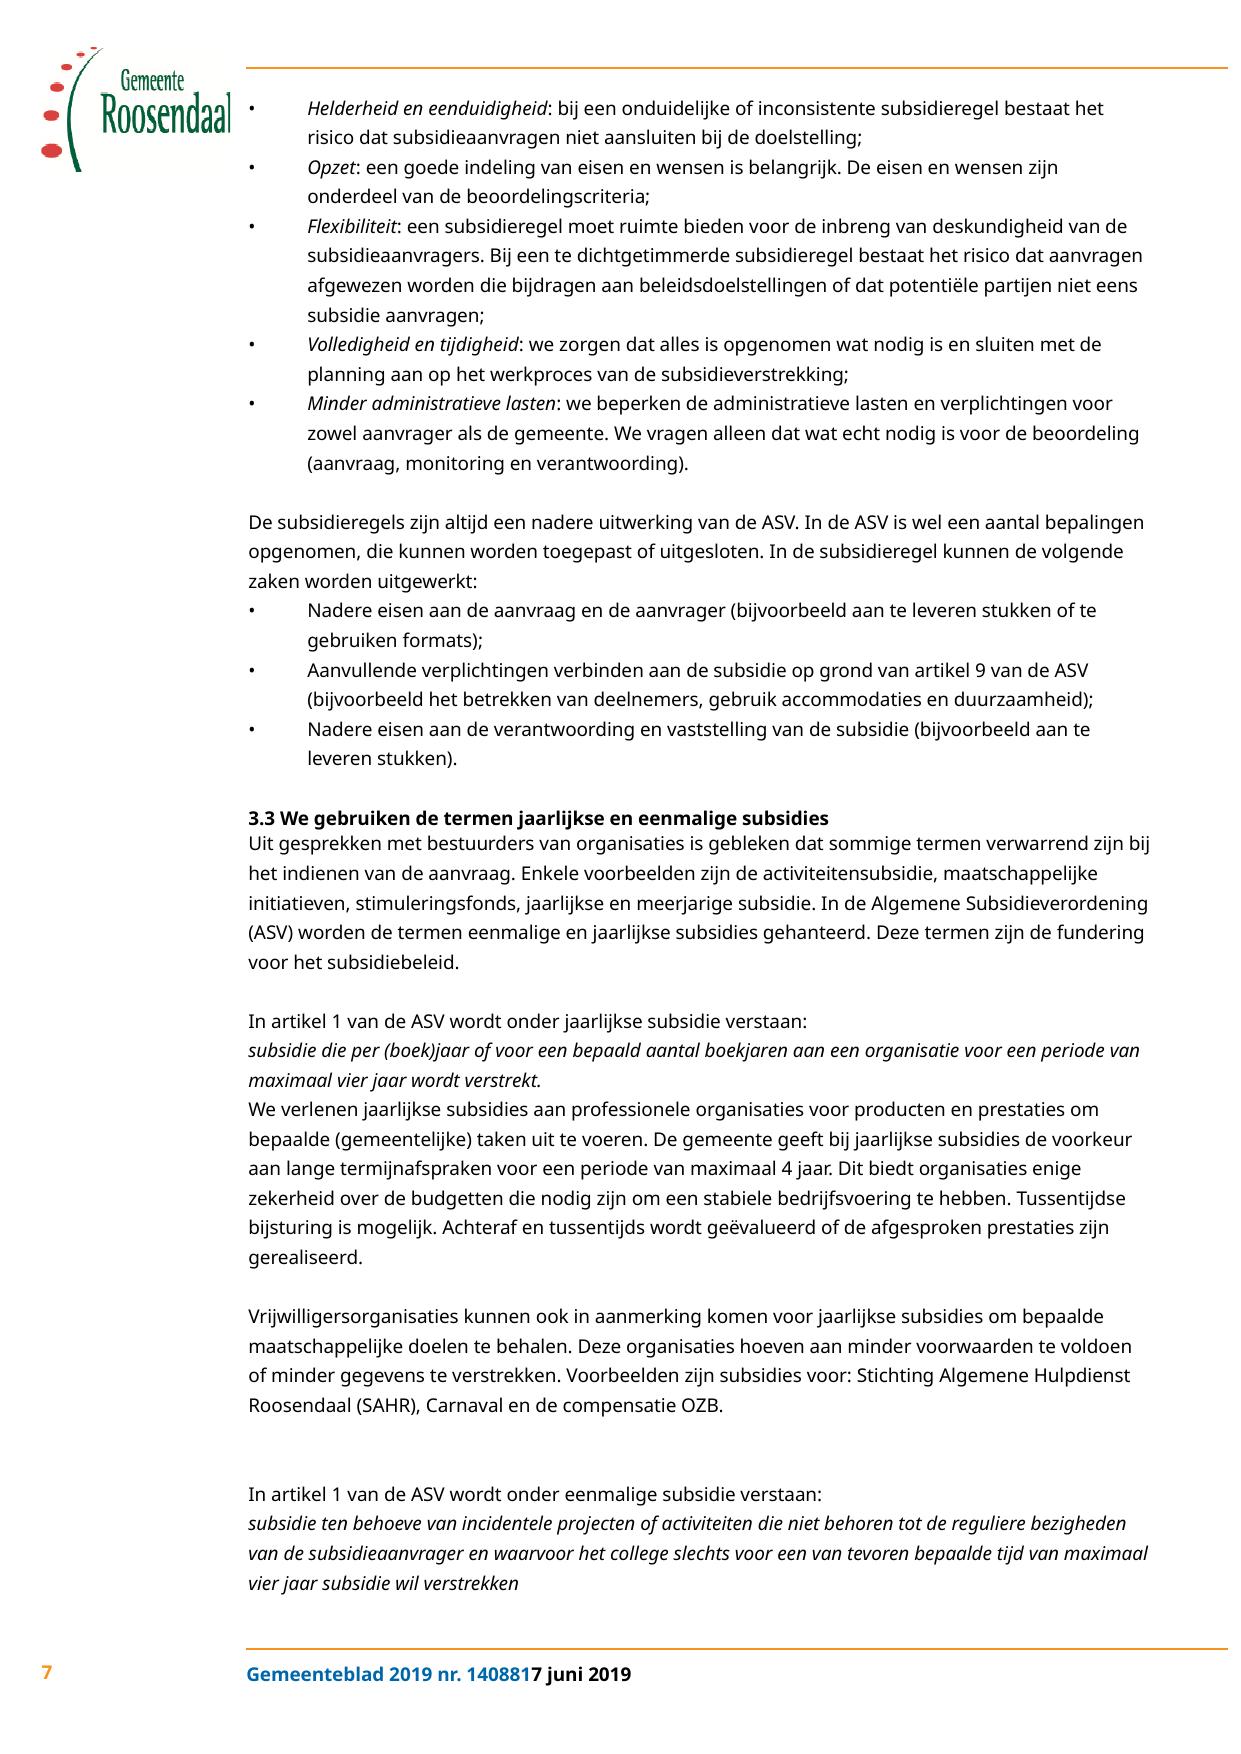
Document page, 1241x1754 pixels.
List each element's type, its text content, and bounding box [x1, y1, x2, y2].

list Nadere eisen aan de verantwoording en vaststelling van de subsidie (bijvoorbeeld aan te leveren stukken). [248, 716, 1152, 771]
picture [41, 47, 231, 172]
list Aanvullende verplichtingen verbinden aan de subsidie op grond van artikel 9 van de ASV (bijvoorbeeld het betrekken van deelnemers, gebruik accommodaties en duurzaamheid); [248, 657, 1152, 712]
text Uit gesprekken met bestuurders van organisaties is gebleken dat sommige termen verwarrend zijn bij het indienen van de aanvraag. Enkele voorbeelden zijn de activiteitensubsidie, maatschappelijke initiatieven, stimuleringsfonds, jaarlijkse en meerjarige subsidie. In de Algemene Subsidieverordening (ASV) worden de termen eenmalige en jaarlijkse subsidies gehanteerd. Deze termen zijn de fundering voor het subsidiebeleid. [248, 831, 1152, 974]
list Flexibiliteit: een subsidieregel moet ruimte bieden voor de inbreng van deskundigheid van de subsidieaanvragers. Bij een te dichtgetimmerde subsidieregel bestaat het risico dat aanvragen afgewezen worden die bijdragen aan beleidsdoelstellingen of dat potentiële partijen niet eens subsidie aanvragen; [248, 213, 1152, 328]
text In artikel 1 van de ASV wordt onder jaarlijkse subsidie verstaan: [248, 1008, 1152, 1034]
list Minder administratieve lasten: we beperken de administratieve lasten en verplichtingen voor zowel aanvrager als de gemeente. We vragen alleen dat wat echt nodig is voor de beoordeling (aanvraag, monitoring en verantwoording). [248, 391, 1152, 476]
list Volledigheid en tijdigheid: we zorgen dat alles is opgenomen wat nodig is en sluiten met de planning aan op het werkproces van de subsidieverstrekking; [248, 331, 1152, 387]
table_header subsidie die per (boek)jaar of voor een bepaald aantal boekjaren aan een organisatie voor een periode van maximaal vier jaar wordt verstrekt. [248, 1038, 1152, 1093]
text In artikel 1 van de ASV wordt onder eenmalige subsidie verstaan: [248, 1481, 1152, 1507]
list Nadere eisen aan de aanvraag en de aanvrager (bijvoorbeeld aan te leveren stukken of te gebruiken formats); [248, 598, 1152, 653]
text We verlenen jaarlijkse subsidies aan professionele organisaties voor producten en prestaties om bepaalde (gemeentelijke) taken uit te voeren. De gemeente geeft bij jaarlijkse subsidies de voorkeur aan lange termijnafspraken voor een periode van maximaal 4 jaar. Dit biedt organisaties enige zekerheid over de budgetten die nodig zijn om een stabiele bedrijfsvoering te hebben. Tussentijdse bijsturing is mogelijk. Achteraf en tussentijds wordt geëvalueerd of de afgesproken prestaties zijn gerealiseerd. [248, 1096, 1152, 1270]
text 3.3 We gebruiken de termen jaarlijkse en eenmalige subsidies [248, 805, 1152, 831]
list Helderheid en eenduidigheid: bij een onduidelijke of inconsistente subsidieregel bestaat het risico dat subsidieaanvragen niet aansluiten bij de doelstelling; [248, 95, 1152, 150]
table_header subsidie ten behoeve van incidentele projecten of activiteiten die niet behoren tot de reguliere bezigheden van de subsidieaanvrager en waarvoor het college slechts voor een van tevoren bepaalde tijd van maximaal vier jaar subsidie wil verstrekken [248, 1511, 1152, 1595]
text De subsidieregels zijn altijd een nadere uitwerking van de ASV. In de ASV is wel een aantal bepalingen opgenomen, die kunnen worden toegepast of uitgesloten. In de subsidieregel kunnen de volgende zaken worden uitgewerkt: [248, 509, 1152, 594]
text Vrijwilligersorganisaties kunnen ook in aanmerking komen voor jaarlijkse subsidies om bepaalde maatschappelijke doelen te behalen. Deze organisaties hoeven aan minder voorwaarden te voldoen of minder gegevens te verstrekken. Voorbeelden zijn subsidies voor: Stichting Algemene Hulpdienst Roosendaal (SAHR), Carnaval en de compensatie OZB. [248, 1303, 1152, 1418]
list Opzet: een goede indeling van eisen en wensen is belangrijk. De eisen en wensen zijn onderdeel van de beoordelingscriteria; [248, 154, 1152, 209]
